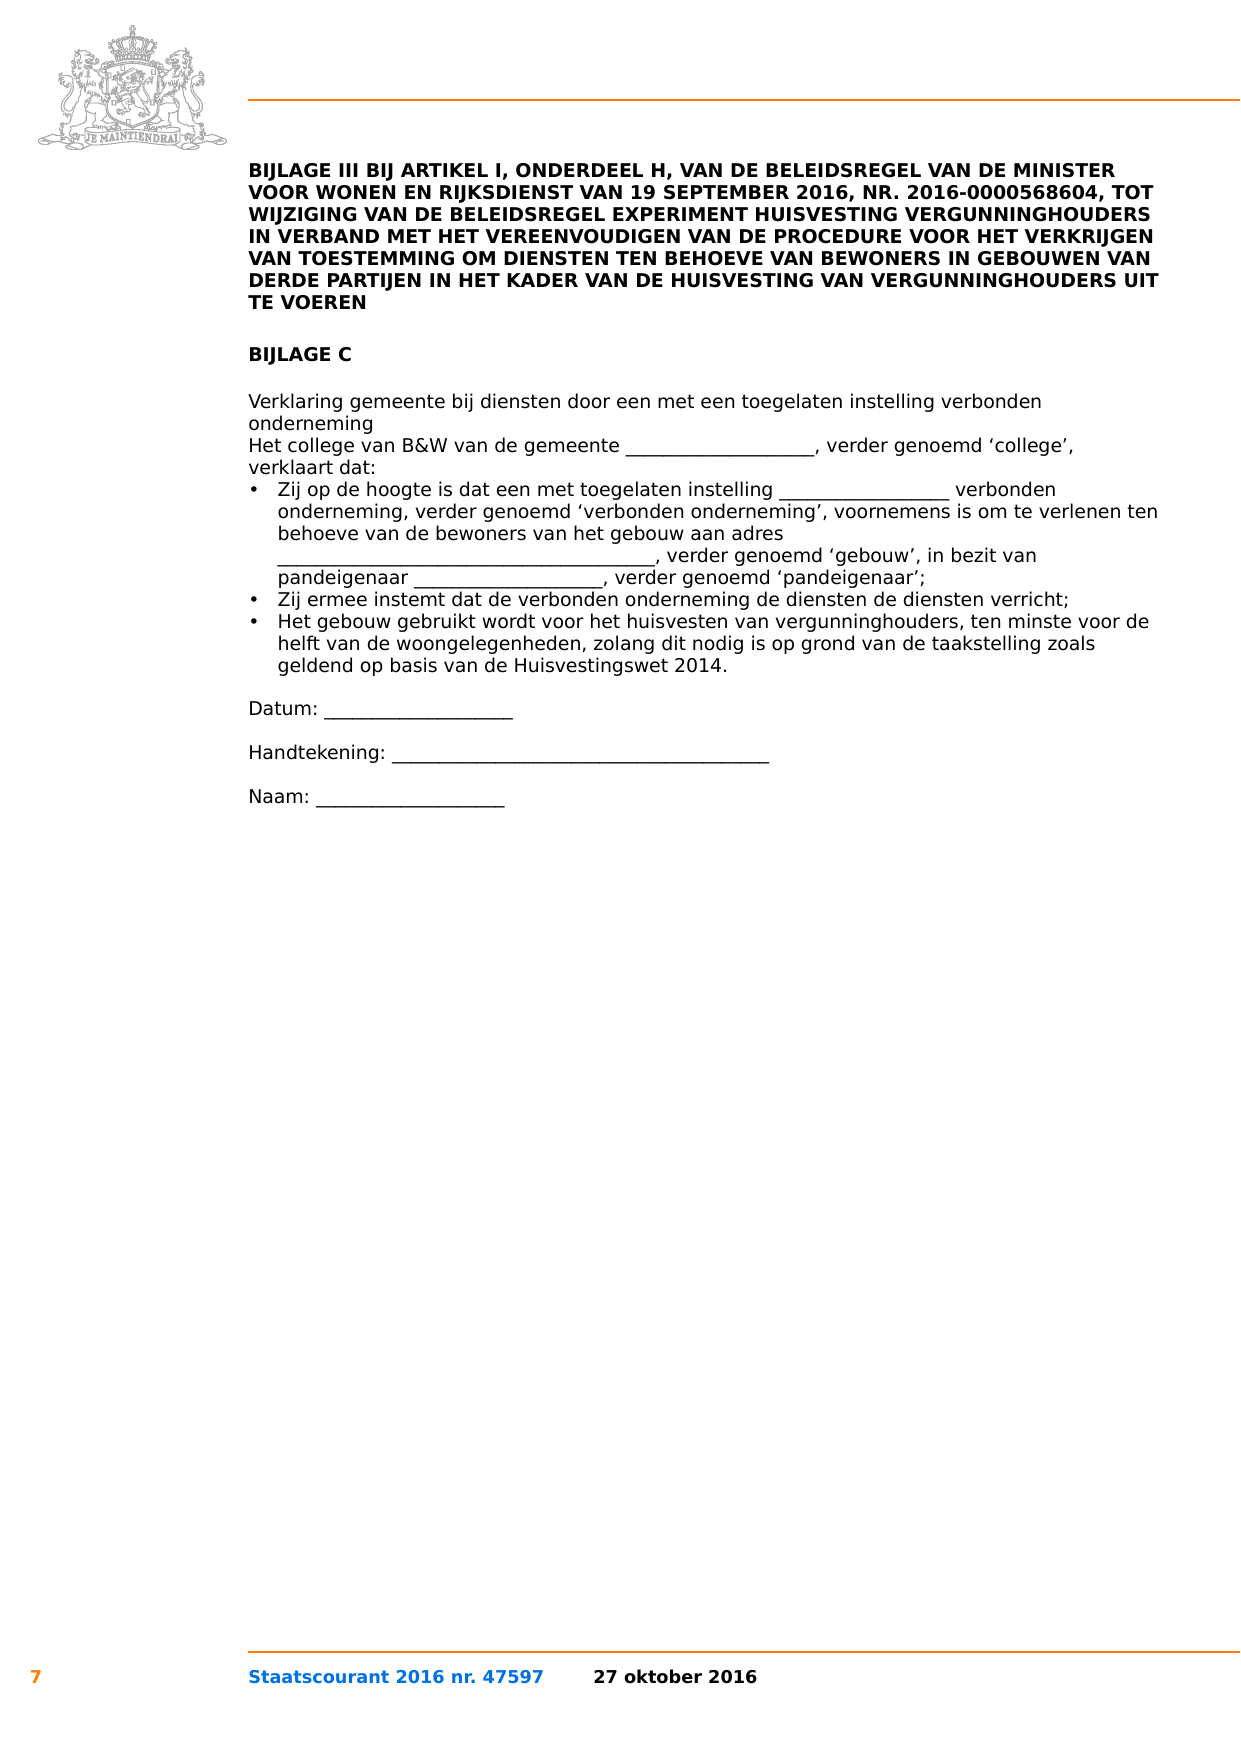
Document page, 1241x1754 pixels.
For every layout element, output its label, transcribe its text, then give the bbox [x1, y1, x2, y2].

picture [38, 25, 227, 150]
text • Zij op de hoogte is dat een met toegelaten instelling __________________ verbonden onderneming, verder genoemd ‘verbonden onderneming’, voornemens is om te verlenen ten behoeve van de bewoners van het gebouw aan adres ________________________________________, verder genoemd ‘gebouw’, in bezit van pandeigenaar ____________________, verder genoemd ‘pandeigenaar’; [248, 479, 1163, 588]
subtitle BIJLAGE III BIJ ARTIKEL I, ONDERDEEL H, VAN DE BELEIDSREGEL VAN DE MINISTER VOOR WONEN EN RIJKSDIENST VAN 19 SEPTEMBER 2016, NR. 2016-0000568604, TOT WIJZIGING VAN DE BELEIDSREGEL EXPERIMENT HUISVESTING VERGUNNINGHOUDERS IN VERBAND MET HET VEREENVOUDIGEN VAN DE PROCEDURE VOOR HET VERKRIJGEN VAN TOESTEMMING OM DIENSTEN TEN BEHOEVE VAN BEWONERS IN GEBOUWEN VAN DERDE PARTIJEN IN HET KADER VAN DE HUISVESTING VAN VERGUNNINGHOUDERS UIT TE VOEREN [248, 160, 1163, 314]
text Handtekening: ________________________________________ [248, 742, 1163, 764]
text Het college van B&W van de gemeente ____________________, verder genoemd ‘college’, verklaart dat: [248, 435, 1163, 479]
text Datum: ____________________ [248, 698, 1163, 720]
text • Het gebouw gebruikt wordt voor het huisvesten van vergunninghouders, ten minste voor de helft van de woongelegenheden, zolang dit nodig is op grond van de taakstelling zoals geldend op basis van de Huisvestingswet 2014. [248, 611, 1163, 676]
subtitle BIJLAGE C [248, 344, 1163, 366]
text Verklaring gemeente bij diensten door een met een toegelaten instelling verbonden onderneming [248, 391, 1163, 435]
text Naam: ____________________ [248, 786, 1163, 808]
text • Zij ermee instemt dat de verbonden onderneming de diensten de diensten verricht; [248, 588, 1163, 611]
